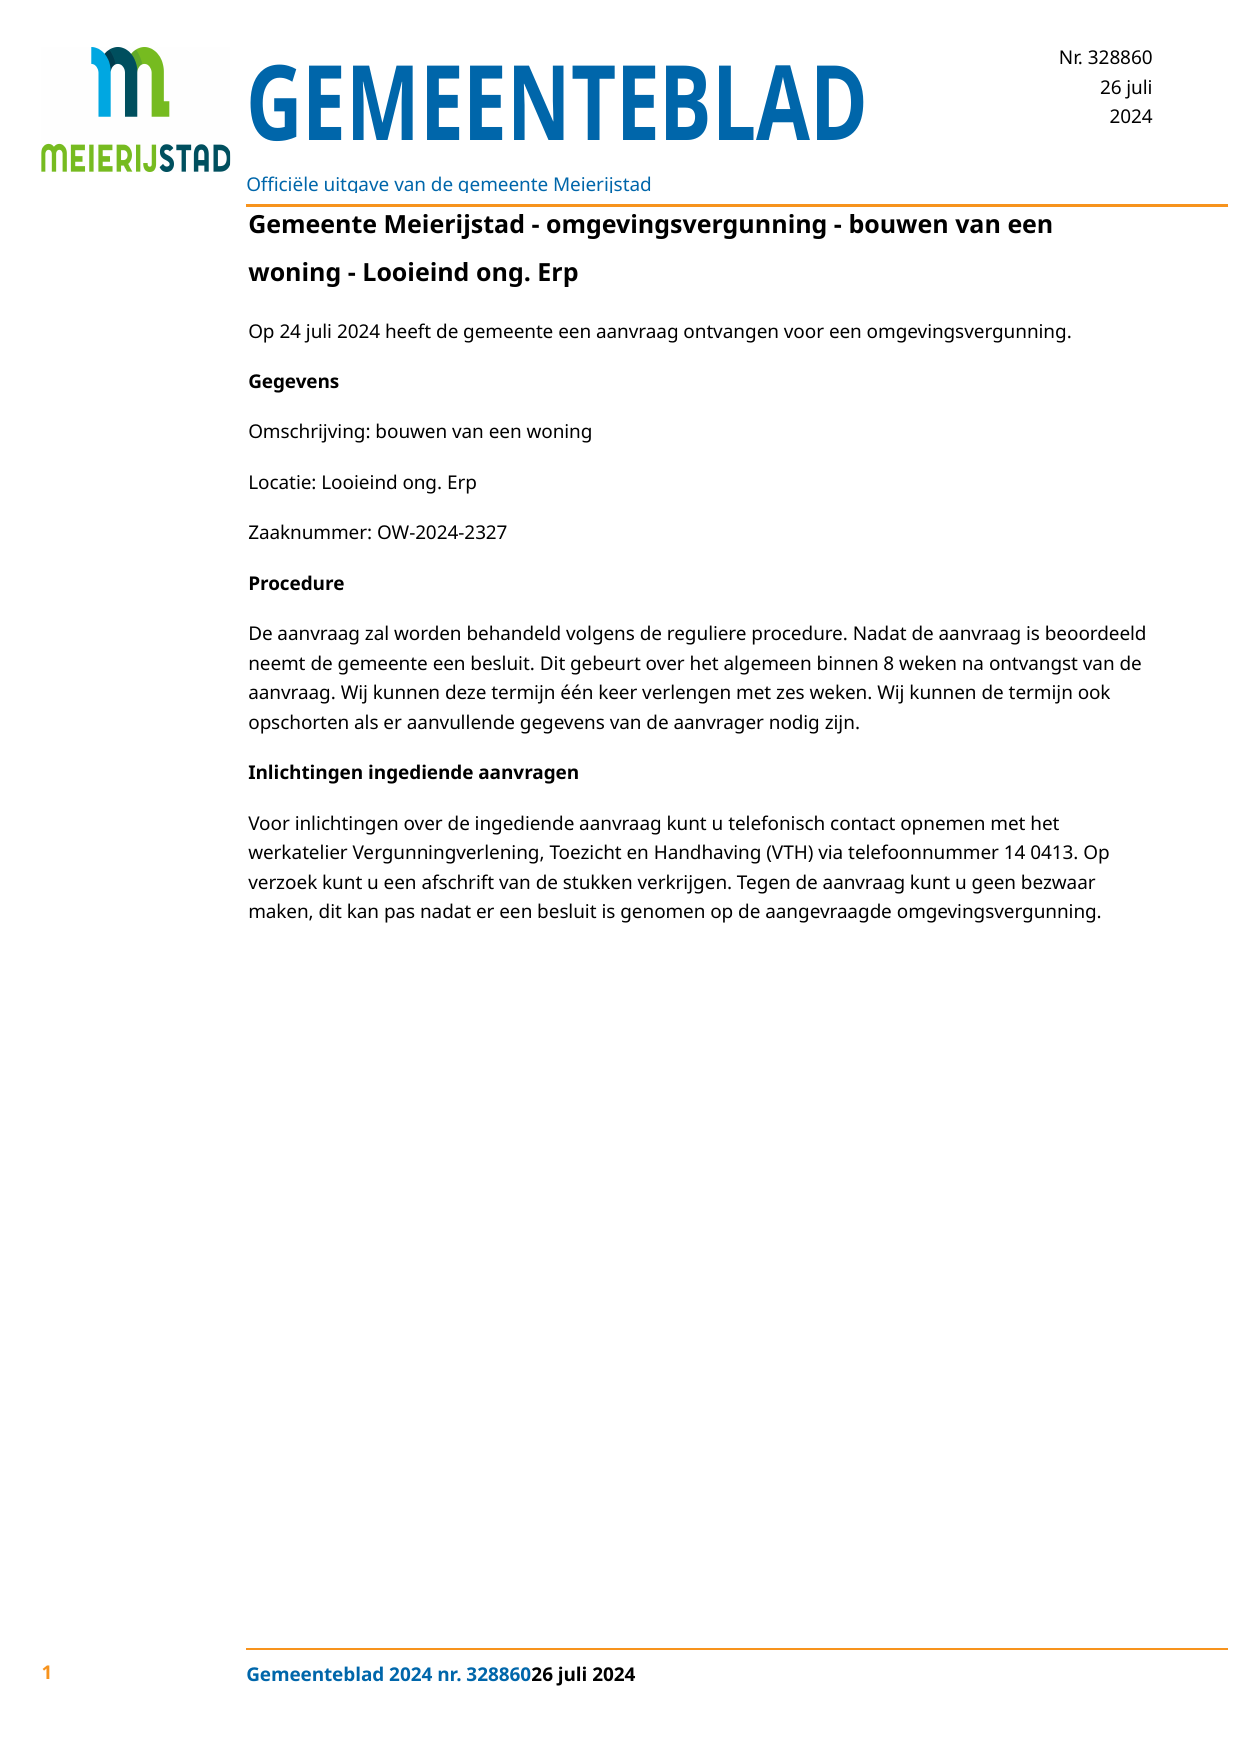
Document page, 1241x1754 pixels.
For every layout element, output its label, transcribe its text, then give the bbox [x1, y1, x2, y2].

text Zaaknummer: OW-2024-2327 [248, 519, 1152, 545]
text Inlichtingen ingediende aanvragen [248, 759, 1152, 785]
text De aanvraag zal worden behandeld volgens de reguliere procedure. Nadat de aanvraag is beoordeeld neemt de gemeente een besluit. Dit gebeurt over het algemeen binnen 8 weken na ontvangst van de aanvraag. Wij kunnen deze termijn één keer verlengen met zes weken. Wij kunnen de termijn ook opschorten als er aanvullende gegevens van de aanvrager nodig zijn. [248, 620, 1152, 735]
text Gemeente Meierijstad - omgevingsvergunning - bouwen van een woning - Looieind ong. Erp [248, 207, 1152, 288]
text Procedure [248, 570, 1152, 596]
text Op 24 juli 2024 heeft de gemeente een aanvraag ontvangen voor een omgevingsvergunning. [248, 318, 1152, 344]
text Omschrijving: bouwen van een woning [248, 419, 1152, 444]
text Gegevens [248, 368, 1152, 394]
picture [41, 47, 231, 172]
text Voor inlichtingen over de ingediende aanvraag kunt u telefonisch contact opnemen met het werkatelier Vergunningverlening, Toezicht en Handhaving (VTH) via telefoonnummer 14 0413. Op verzoek kunt u een afschrift van de stukken verkrijgen. Tegen de aanvraag kunt u geen bezwaar maken, dit kan pas nadat er een besluit is genomen op de aangevraagde omgevingsvergunning. [248, 810, 1152, 924]
text Locatie: Looieind ong. Erp [248, 469, 1152, 495]
